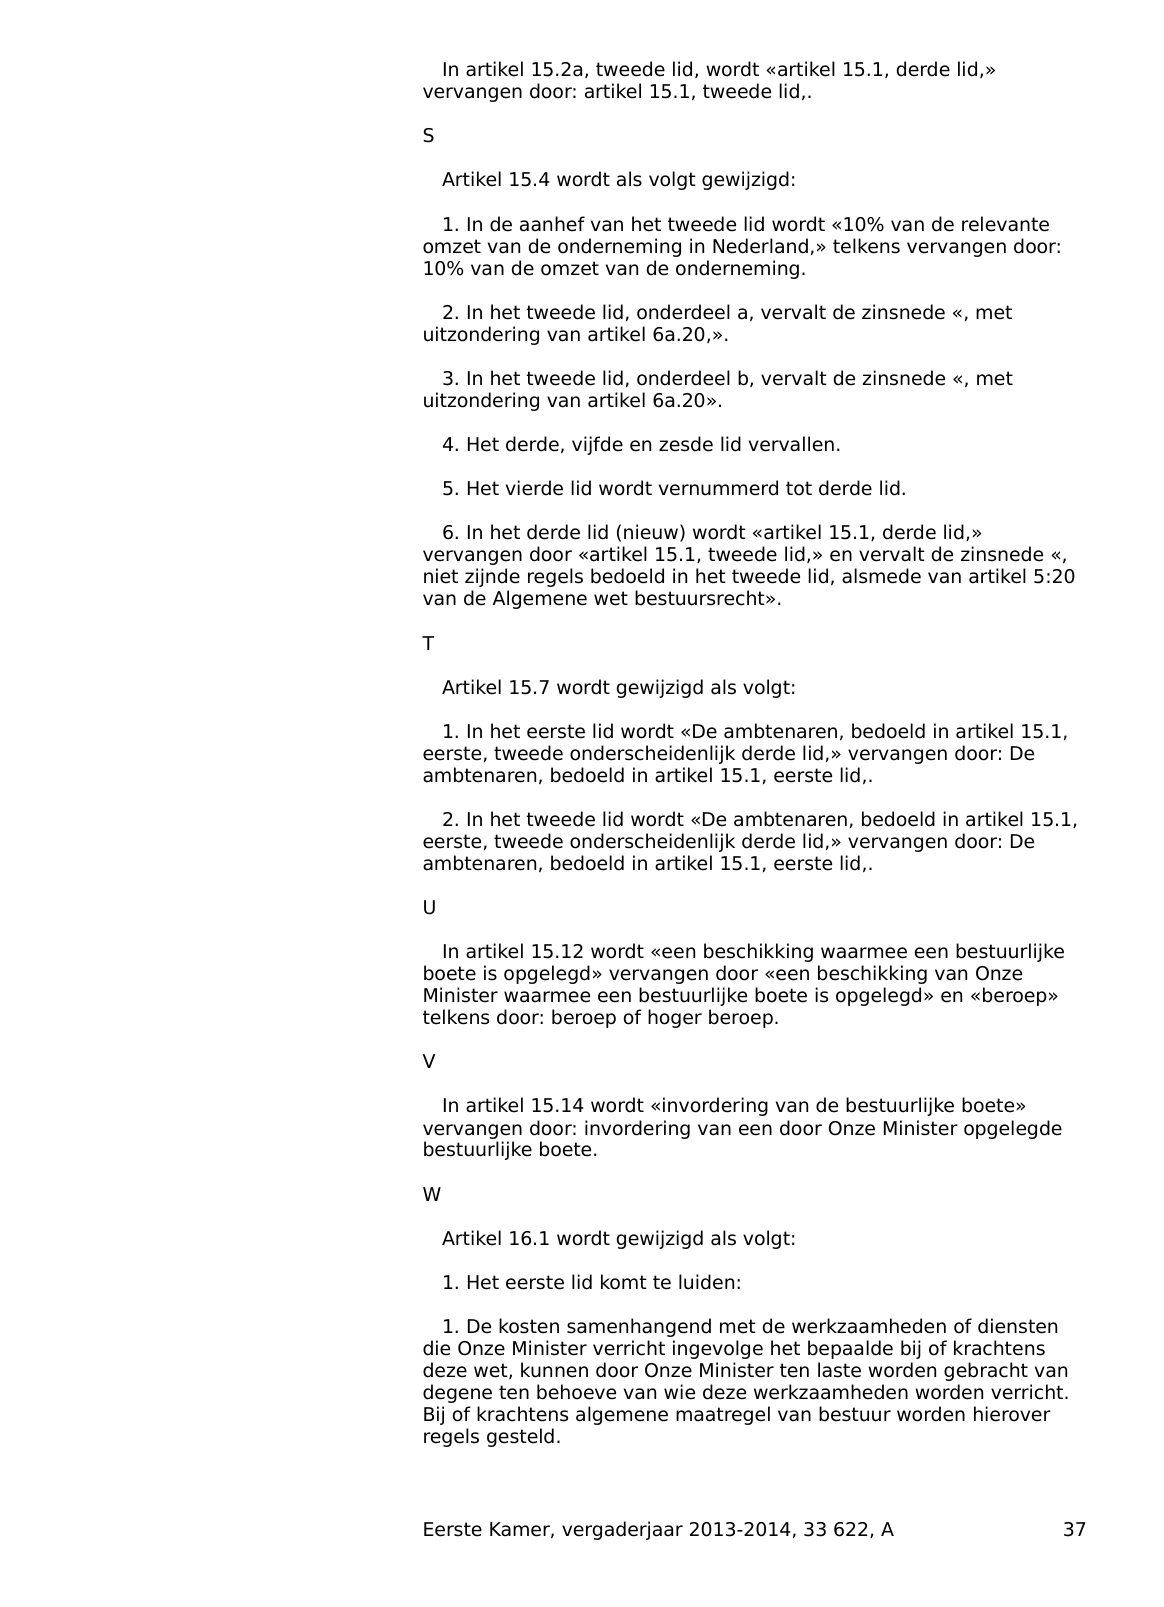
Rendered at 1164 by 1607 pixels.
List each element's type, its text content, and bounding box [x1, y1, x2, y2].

text 1. In de aanhef van het tweede lid wordt «10% van de relevante omzet van de onderneming in Nederland,» telkens vervangen door: 10% van de omzet van de onderneming. [422, 213, 1087, 279]
text W [422, 1183, 1087, 1206]
text 1. Het eerste lid komt te luiden: [422, 1272, 1087, 1294]
text 4. Het derde, vijfde en zesde lid vervallen. [422, 434, 1087, 456]
text 3. In het tweede lid, onderdeel b, vervalt de zinsnede «, met uitzondering van artikel 6a.20». [422, 368, 1087, 412]
text 5. Het vierde lid wordt vernummerd tot derde lid. [422, 478, 1087, 500]
text In artikel 15.2a, tweede lid, wordt «artikel 15.1, derde lid,» vervangen door: artikel 15.1, tweede lid,. [422, 59, 1087, 103]
text Artikel 15.7 wordt gewijzigd als volgt: [422, 677, 1087, 698]
text 1. In het eerste lid wordt «De ambtenaren, bedoeld in artikel 15.1, eerste, tweede onderscheidenlijk derde lid,» vervangen door: De ambtenaren, bedoeld in artikel 15.1, eerste lid,. [422, 721, 1087, 787]
text S [422, 125, 1087, 147]
text Artikel 16.1 wordt gewijzigd als volgt: [422, 1228, 1087, 1250]
text T [422, 632, 1087, 654]
text 2. In het tweede lid, onderdeel a, vervalt de zinsnede «, met uitzondering van artikel 6a.20,». [422, 302, 1087, 346]
text U [422, 897, 1087, 919]
text Artikel 15.4 wordt als volgt gewijzigd: [422, 169, 1087, 191]
text 2. In het tweede lid wordt «De ambtenaren, bedoeld in artikel 15.1, eerste, tweede onderscheidenlijk derde lid,» vervangen door: De ambtenaren, bedoeld in artikel 15.1, eerste lid,. [422, 809, 1087, 875]
text In artikel 15.12 wordt «een beschikking waarmee een bestuurlijke boete is opgelegd» vervangen door «een beschikking van Onze Minister waarmee een bestuurlijke boete is opgelegd» en «beroep» telkens door: beroep of hoger beroep. [422, 941, 1087, 1029]
text V [422, 1051, 1087, 1073]
text In artikel 15.14 wordt «invordering van de bestuurlijke boete» vervangen door: invordering van een door Onze Minister opgelegde bestuurlijke boete. [422, 1095, 1087, 1161]
text 6. In het derde lid (nieuw) wordt «artikel 15.1, derde lid,» vervangen door «artikel 15.1, tweede lid,» en vervalt de zinsnede «, niet zijnde regels bedoeld in het tweede lid, alsmede van artikel 5:20 van de Algemene wet bestuursrecht». [422, 522, 1087, 610]
text 1. De kosten samenhangend met de werkzaamheden of diensten die Onze Minister verricht ingevolge het bepaalde bij of krachtens deze wet, kunnen door Onze Minister ten laste worden gebracht van degene ten behoeve van wie deze werkzaamheden worden verricht. Bij of krachtens algemene maatregel van bestuur worden hierover regels gesteld. [422, 1316, 1087, 1448]
